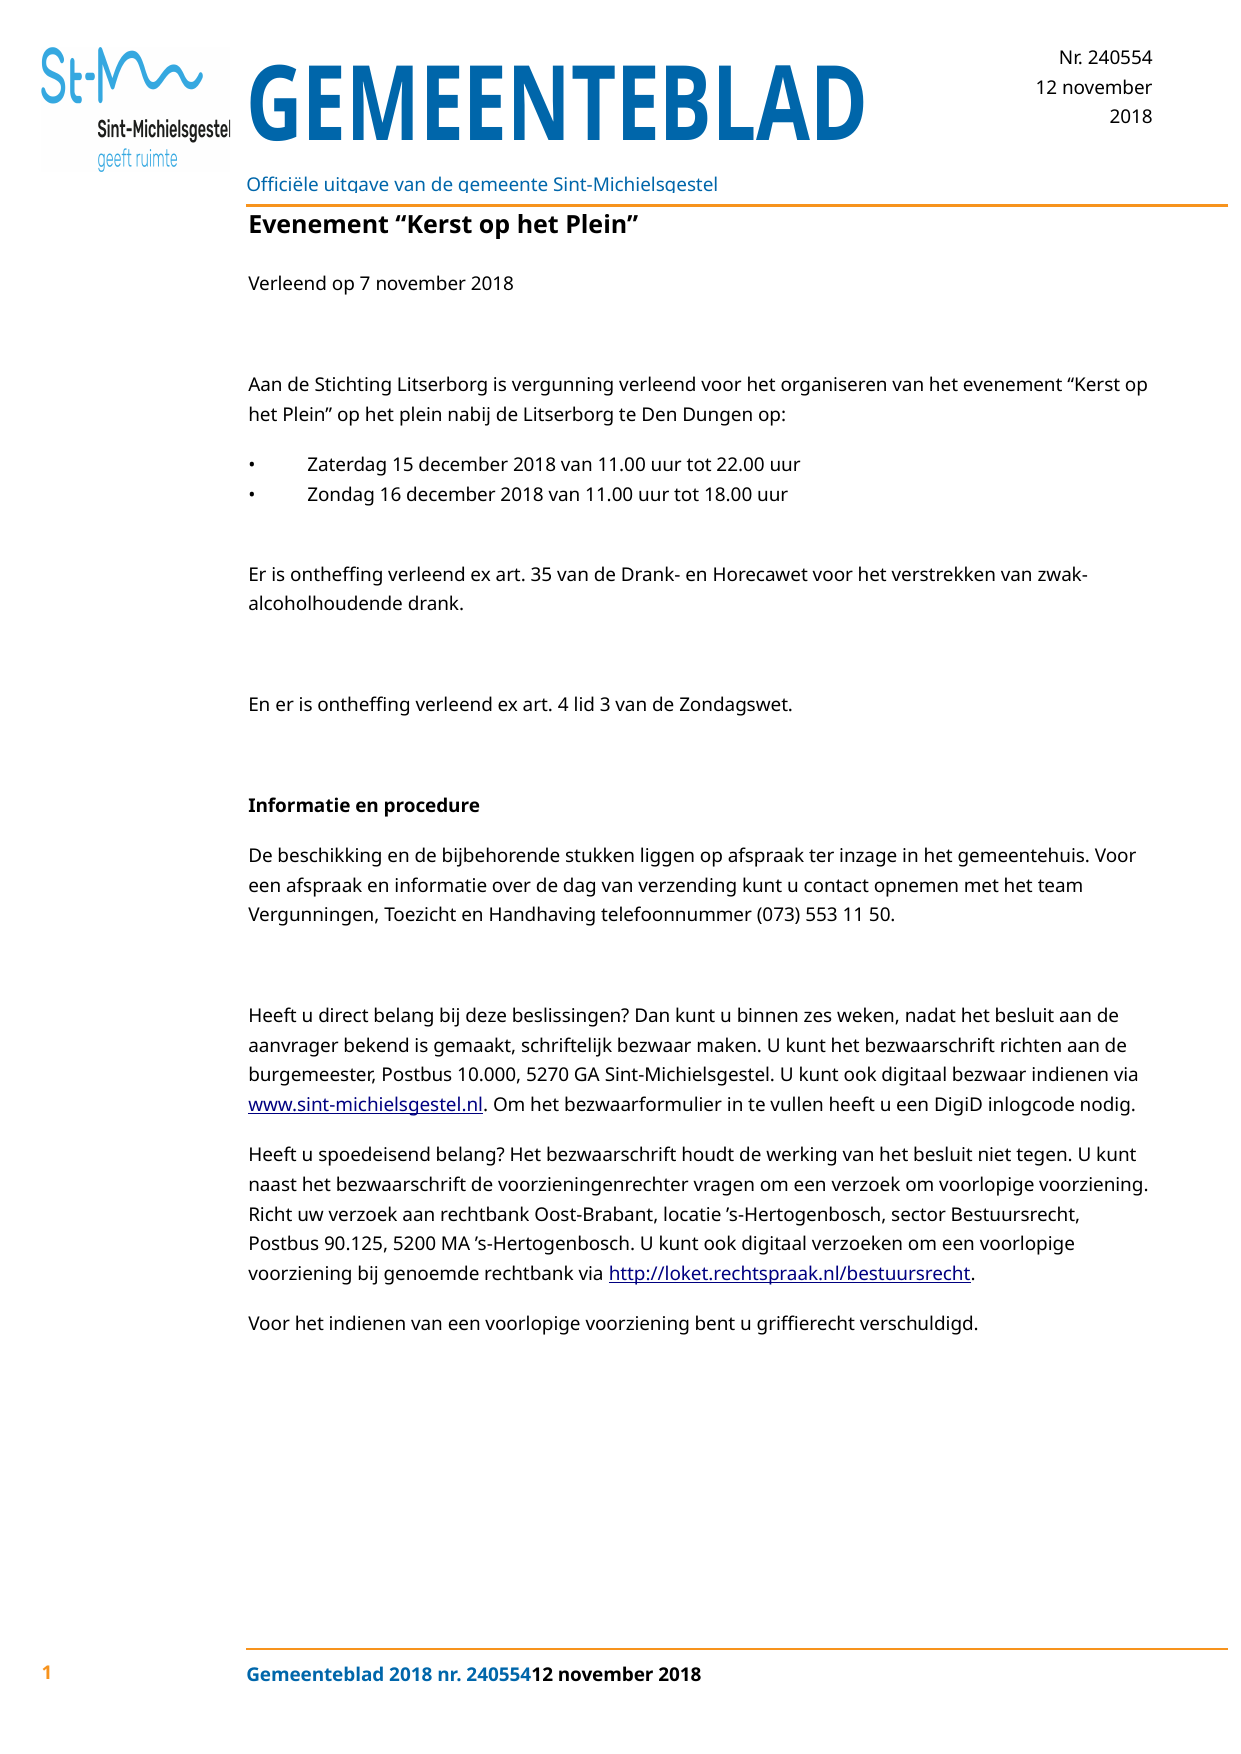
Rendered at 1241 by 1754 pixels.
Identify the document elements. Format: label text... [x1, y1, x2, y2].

text Aan de Stichting Litserborg is vergunning verleend voor het organiseren van het evenement “Kerst op het Plein” op het plein nabij de Litserborg te Den Dungen op: [248, 371, 1152, 426]
text Verleend op 7 november 2018 [248, 270, 1152, 296]
text Er is ontheffing verleend ex art. 35 van de Drank- en Horecawet voor het verstrekken van zwak-alcoholhoudende drank. [248, 561, 1152, 616]
text Voor het indienen van een voorlopige voorziening bent u griffierecht verschuldigd. [248, 1310, 1152, 1336]
list Zaterdag 15 december 2018 van 11.00 uur tot 22.00 uur [248, 451, 1152, 477]
text Heeft u direct belang bij deze beslissingen? Dan kunt u binnen zes weken, nadat het besluit aan de aanvrager bekend is gemaakt, schriftelijk bezwaar maken. U kunt het bezwaarschrift richten aan de burgemeester, Postbus 10.000, 5270 GA Sint-Michielsgestel. U kunt ook digitaal bezwaar indienen via www.sint-michielsgestel.nl. Om het bezwaarformulier in te vullen heeft u een DigiD inlogcode nodig. [248, 1002, 1152, 1117]
text Heeft u spoedeisend belang? Het bezwaarschrift houdt de werking van het besluit niet tegen. U kunt naast het bezwaarschrift de voorzieningenrechter vragen om een verzoek om voorlopige voorziening. Richt uw verzoek aan rechtbank Oost-Brabant, locatie ’s-Hertogenbosch, sector Bestuursrecht, Postbus 90.125, 5200 MA ’s-Hertogenbosch. U kunt ook digitaal verzoeken om een voorlopige voorziening bij genoemde rechtbank via http://loket.rechtspraak.nl/bestuursrecht. [248, 1142, 1152, 1286]
picture [41, 47, 231, 172]
text En er is ontheffing verleend ex art. 4 lid 3 van de Zondagswet. [248, 691, 1152, 717]
text Evenement “Kerst op het Plein” [248, 207, 1152, 241]
text Informatie en procedure [248, 792, 1152, 818]
list Zondag 16 december 2018 van 11.00 uur tot 18.00 uur [248, 481, 1152, 506]
text De beschikking en de bijbehorende stukken liggen op afspraak ter inzage in het gemeentehuis. Voor een afspraak en informatie over de dag van verzending kunt u contact opnemen met het team Vergunningen, Toezicht en Handhaving telefoonnummer (073) 553 11 50. [248, 842, 1152, 927]
